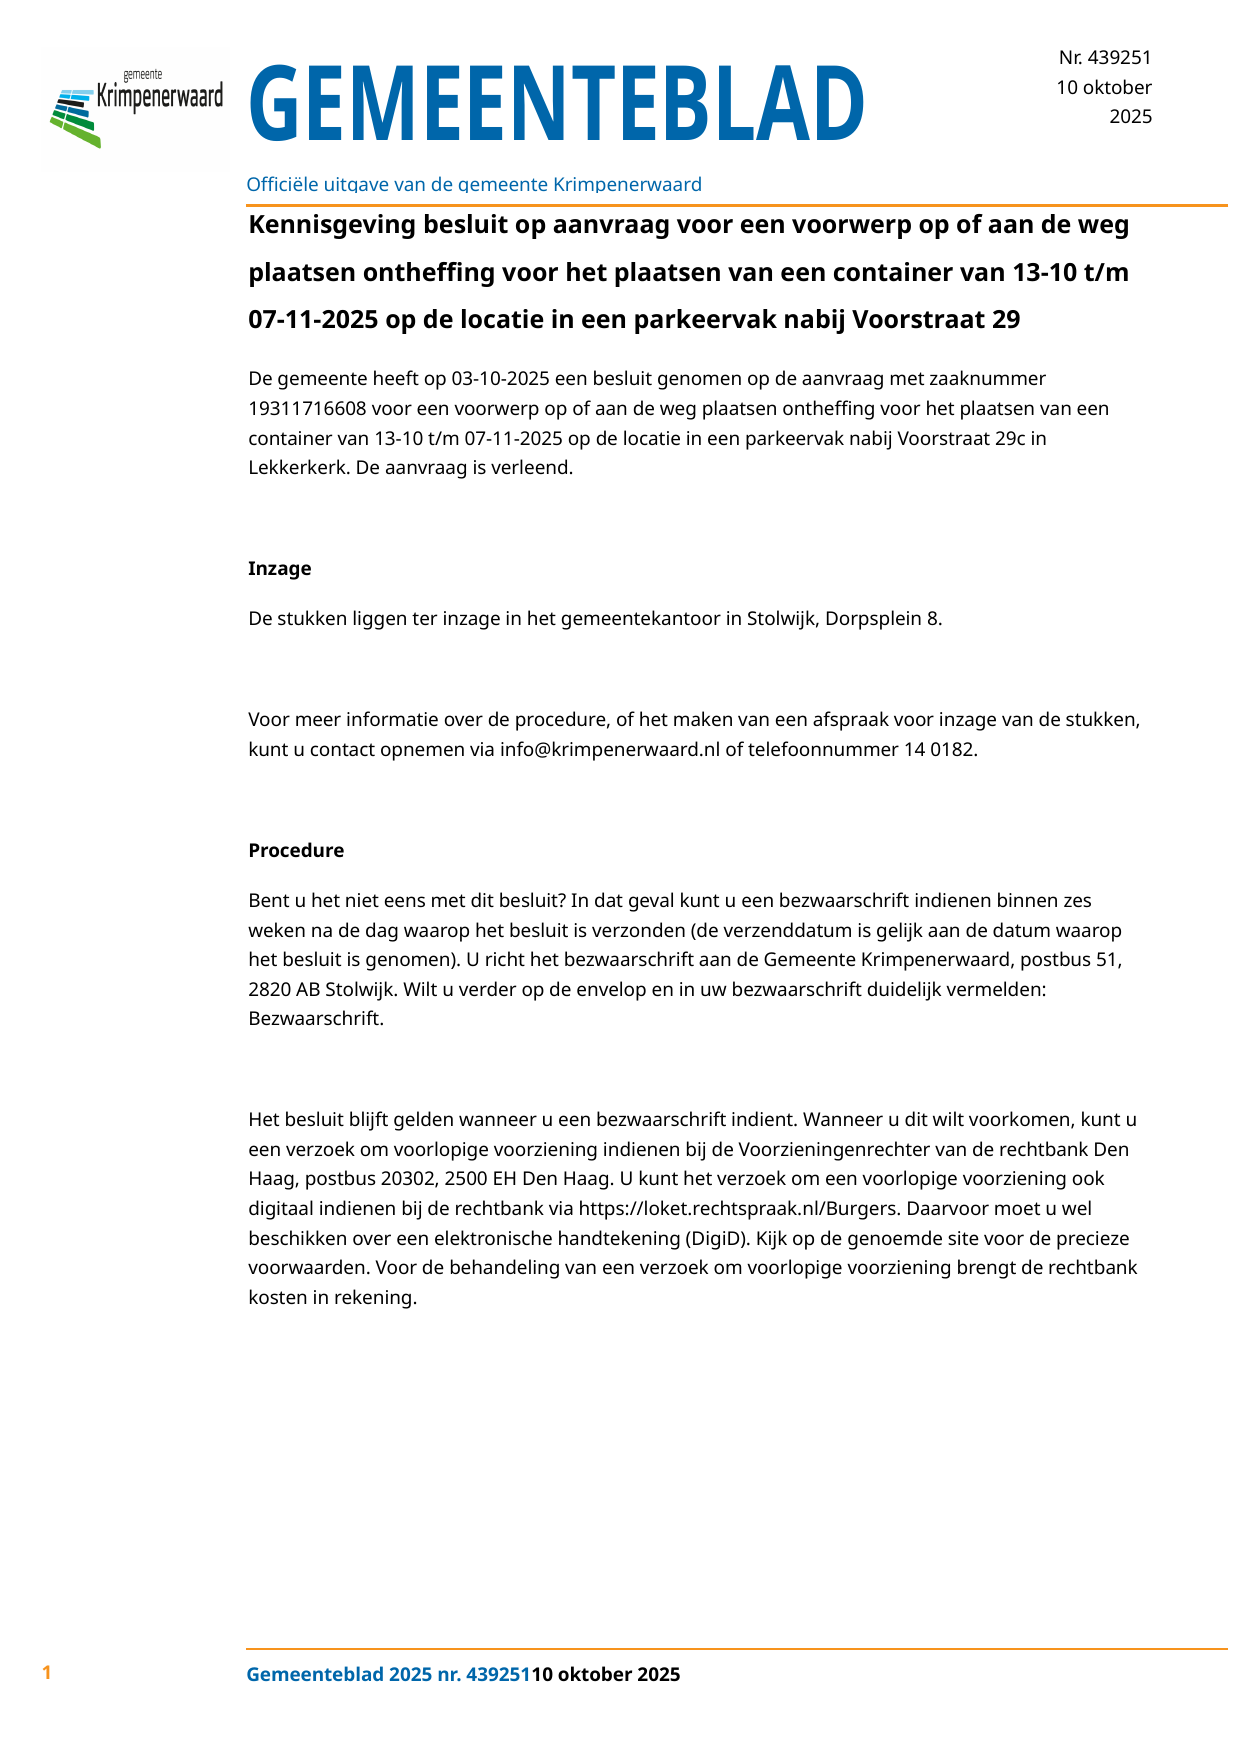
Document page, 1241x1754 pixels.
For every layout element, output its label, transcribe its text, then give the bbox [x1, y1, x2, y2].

text Het besluit blijft gelden wanneer u een bezwaarschrift indient. Wanneer u dit wilt voorkomen, kunt u een verzoek om voorlopige voorziening indienen bij de Voorzieningenrechter van de rechtbank Den Haag, postbus 20302, 2500 EH Den Haag. U kunt het verzoek om een voorlopige voorziening ook digitaal indienen bij de rechtbank via https://loket.rechtspraak.nl/Burgers. Daarvoor moet u wel beschikken over een elektronische handtekening (DigiD). Kijk op de genoemde site voor de precieze voorwaarden. Voor de behandeling van een verzoek om voorlopige voorziening brengt de rechtbank kosten in rekening. [248, 1106, 1152, 1309]
text Voor meer informatie over de procedure, of het maken van een afspraak voor inzage van de stukken, kunt u contact opnemen via info@krimpenerwaard.nl of telefoonnummer 14 0182. [248, 706, 1152, 762]
text Procedure [248, 837, 1152, 862]
text De gemeente heeft op 03-10-2025 een besluit genomen op de aanvraag met zaaknummer 19311716608 voor een voorwerp op of aan de weg plaatsen ontheffing voor het plaatsen van een container van 13-10 t/m 07-11-2025 op de locatie in een parkeervak nabij Voorstraat 29c in Lekkerkerk. De aanvraag is verleend. [248, 366, 1152, 480]
text Bent u het niet eens met dit besluit? In dat geval kunt u een bezwaarschrift indienen binnen zes weken na de dag waarop het besluit is verzonden (de verzenddatum is gelijk aan de datum waarop het besluit is genomen). U richt het bezwaarschrift aan de Gemeente Krimpenerwaard, postbus 51, 2820 AB Stolwijk. Wilt u verder op de envelop en in uw bezwaarschrift duidelijk vermelden: Bezwaarschrift. [248, 887, 1152, 1031]
text De stukken liggen ter inzage in het gemeentekantoor in Stolwijk, Dorpsplein 8. [248, 606, 1152, 631]
text Inzage [248, 555, 1152, 581]
picture [41, 47, 231, 172]
text Kennisgeving besluit op aanvraag voor een voorwerp op of aan de weg plaatsen ontheffing voor het plaatsen van een container van 13-10 t/m 07-11-2025 op de locatie in een parkeervak nabij Voorstraat 29 [248, 207, 1152, 336]
